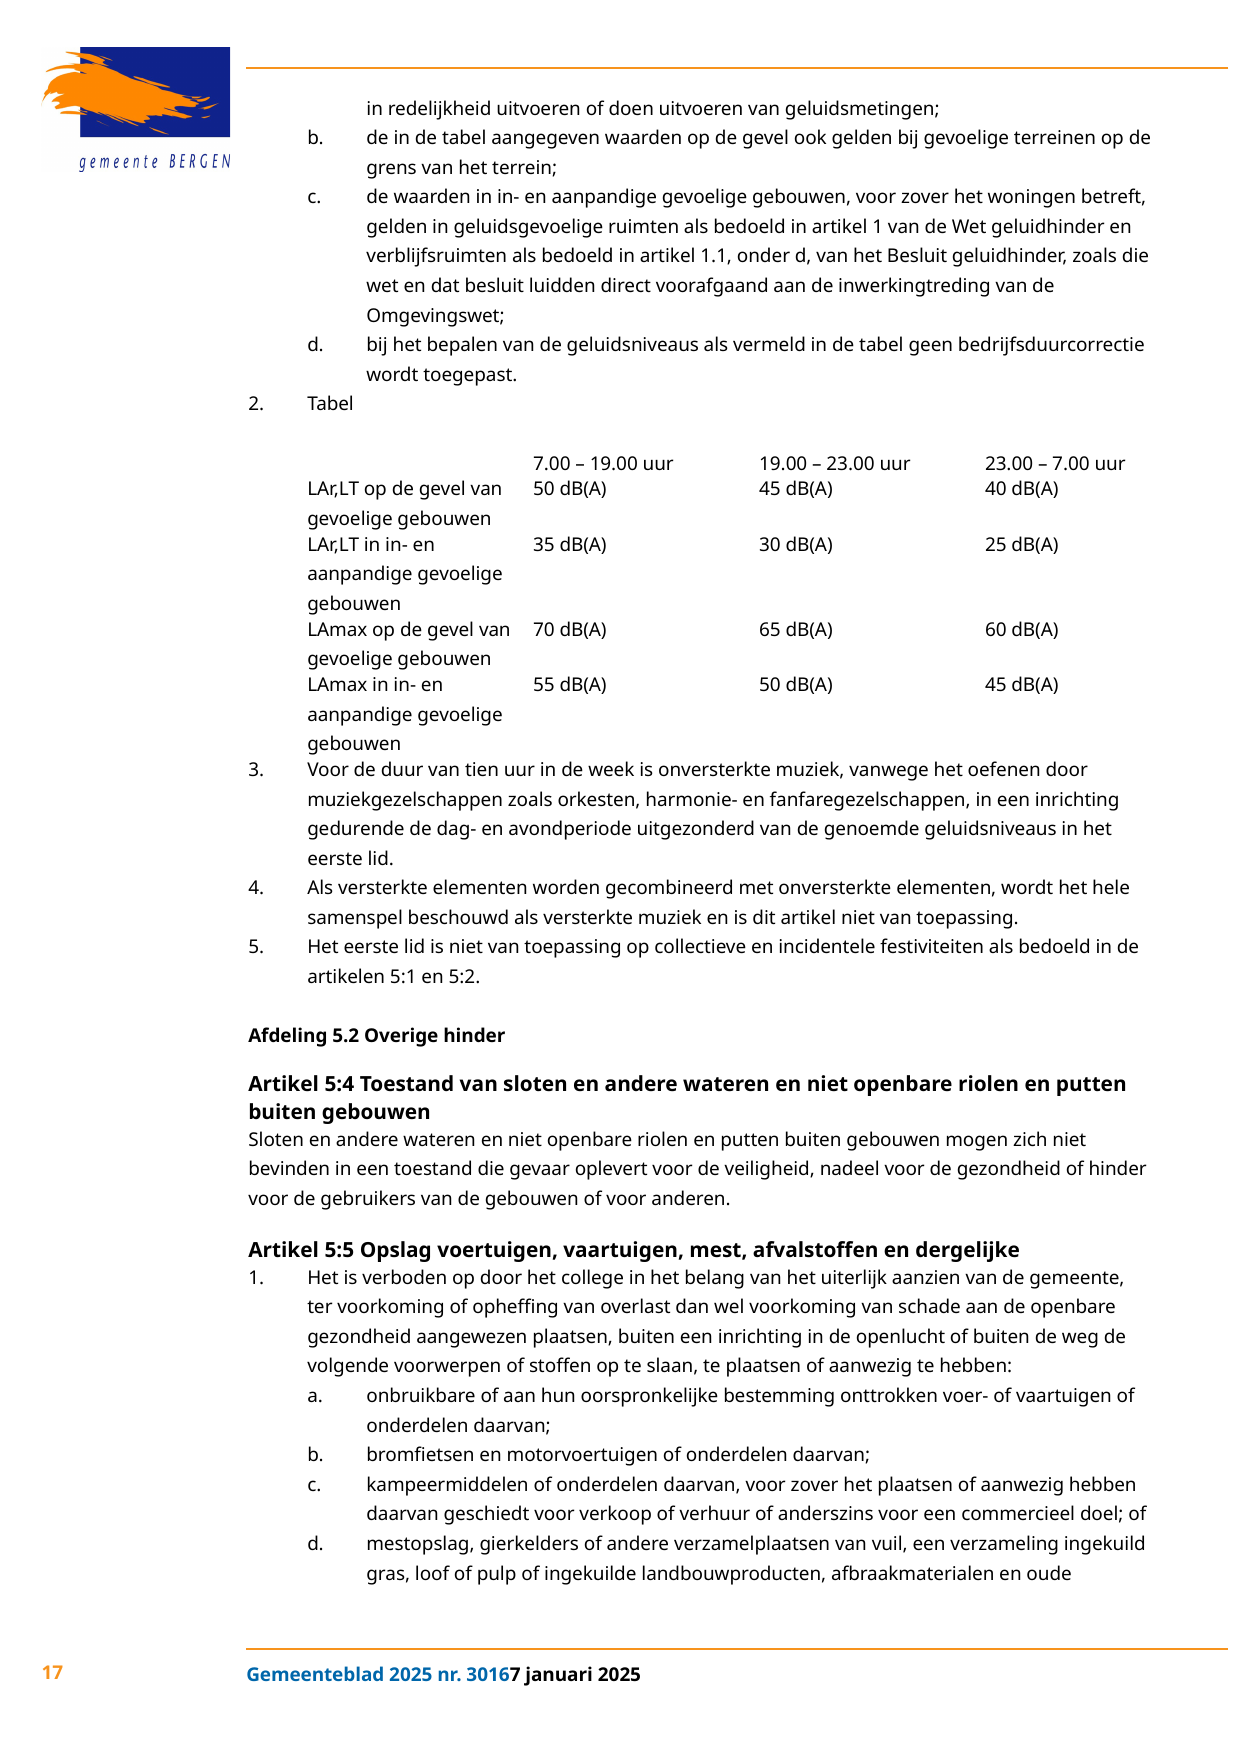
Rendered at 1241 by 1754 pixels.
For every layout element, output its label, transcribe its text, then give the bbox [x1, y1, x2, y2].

table_cell 60 dB(A) [985, 616, 1211, 671]
list Voor de duur van tien uur in de week is onversterkte muziek, vanwege het oefenen door muziekgezelschappen zoals orkesten, harmonie- en fanfaregezelschappen, in een inrichting gedurende de dag- en avondperiode uitgezonderd van de genoemde geluidsniveaus in het eerste lid. [248, 756, 1152, 871]
table_cell LAr,LT op de gevel van gevoelige gebouwen [307, 476, 533, 531]
text Sloten en andere wateren en niet openbare riolen en putten buiten gebouwen mogen zich niet bevinden in een toestand die gevaar oplevert voor de veiligheid, nadeel voor de gezondheid of hinder voor de gebruikers van de gebouwen of voor anderen. [248, 1126, 1152, 1211]
table_cell 50 dB(A) [533, 476, 759, 531]
table_header 19.00 – 23.00 uur [759, 450, 985, 476]
table_cell 45 dB(A) [985, 671, 1211, 756]
list Het eerste lid is niet van toepassing op collectieve en incidentele festiviteiten als bedoeld in de artikelen 5:1 en 5:2. [248, 934, 1152, 989]
picture [41, 47, 231, 172]
table_cell LAmax in in- en aanpandige gevoelige gebouwen [307, 671, 533, 756]
table_cell 70 dB(A) [533, 616, 759, 671]
table_header [307, 450, 533, 476]
table_header 7.00 – 19.00 uur [533, 450, 759, 476]
list de waarden in in- en aanpandige gevoelige gebouwen, voor zover het woningen betreft, gelden in geluidsgevoelige ruimten als bedoeld in artikel 1 van de Wet geluidhinder en verblijfsruimten als bedoeld in artikel 1.1, onder d, van het Besluit geluidhinder, zoals die wet en dat besluit luidden direct voorafgaand aan de inwerkingtreding van de Omgevingswet; [307, 183, 1152, 328]
list bij het bepalen van de geluidsniveaus als vermeld in de tabel geen bedrijfsduurcorrectie wordt toegepast. [307, 331, 1152, 387]
list Het is verboden op door het college in het belang van het uiterlijk aanzien van de gemeente, ter voorkoming of opheffing van overlast dan wel voorkoming van schade aan de openbare gezondheid aangewezen plaatsen, buiten een inrichting in de openlucht of buiten de weg de volgende voorwerpen of stoffen op te slaan, te plaatsen of aanwezig te hebben: [248, 1264, 1152, 1378]
table_cell 45 dB(A) [759, 476, 985, 531]
table_cell LAr,LT in in- en aanpandige gevoelige gebouwen [307, 531, 533, 616]
table_cell 35 dB(A) [533, 531, 759, 616]
table_cell LAmax op de gevel van gevoelige gebouwen [307, 616, 533, 671]
list in redelijkheid uitvoeren of doen uitvoeren van geluidsmetingen; [307, 95, 1152, 121]
table_cell 65 dB(A) [759, 616, 985, 671]
table_cell 40 dB(A) [985, 476, 1211, 531]
table_cell 25 dB(A) [985, 531, 1211, 616]
text Artikel 5:4 Toestand van sloten en andere wateren en niet openbare riolen en putten buiten gebouwen [248, 1069, 1152, 1126]
text Afdeling 5.2 Overige hinder [248, 1022, 1152, 1048]
table_cell 50 dB(A) [759, 671, 985, 756]
list kampeermiddelen of onderdelen daarvan, voor zover het plaatsen of aanwezig hebben daarvan geschiedt voor verkoop of verhuur of anderszins voor een commercieel doel; of [307, 1471, 1152, 1526]
table_cell 30 dB(A) [759, 531, 985, 616]
list onbruikbare of aan hun oorspronkelijke bestemming onttrokken voer- of vaartuigen of onderdelen daarvan; [307, 1382, 1152, 1437]
list Tabel [248, 391, 1152, 416]
list Als versterkte elementen worden gecombineerd met onversterkte elementen, wordt het hele samenspel beschouwd als versterkte muziek en is dit artikel niet van toepassing. [248, 874, 1152, 930]
table_cell 55 dB(A) [533, 671, 759, 756]
list bromfietsen en motorvoertuigen of onderdelen daarvan; [307, 1441, 1152, 1467]
list mestopslag, gierkelders of andere verzamelplaatsen van vuil, een verzameling ingekuild gras, loof of pulp of ingekuilde landbouwproducten, afbraakmaterialen en oude [307, 1530, 1152, 1585]
list de in de tabel aangegeven waarden op de gevel ook gelden bij gevoelige terreinen op de grens van het terrein; [307, 124, 1152, 180]
text Artikel 5:5 Opslag voertuigen, vaartuigen, mest, afvalstoffen en dergelijke [248, 1235, 1152, 1264]
table_header 23.00 – 7.00 uur [985, 450, 1211, 476]
